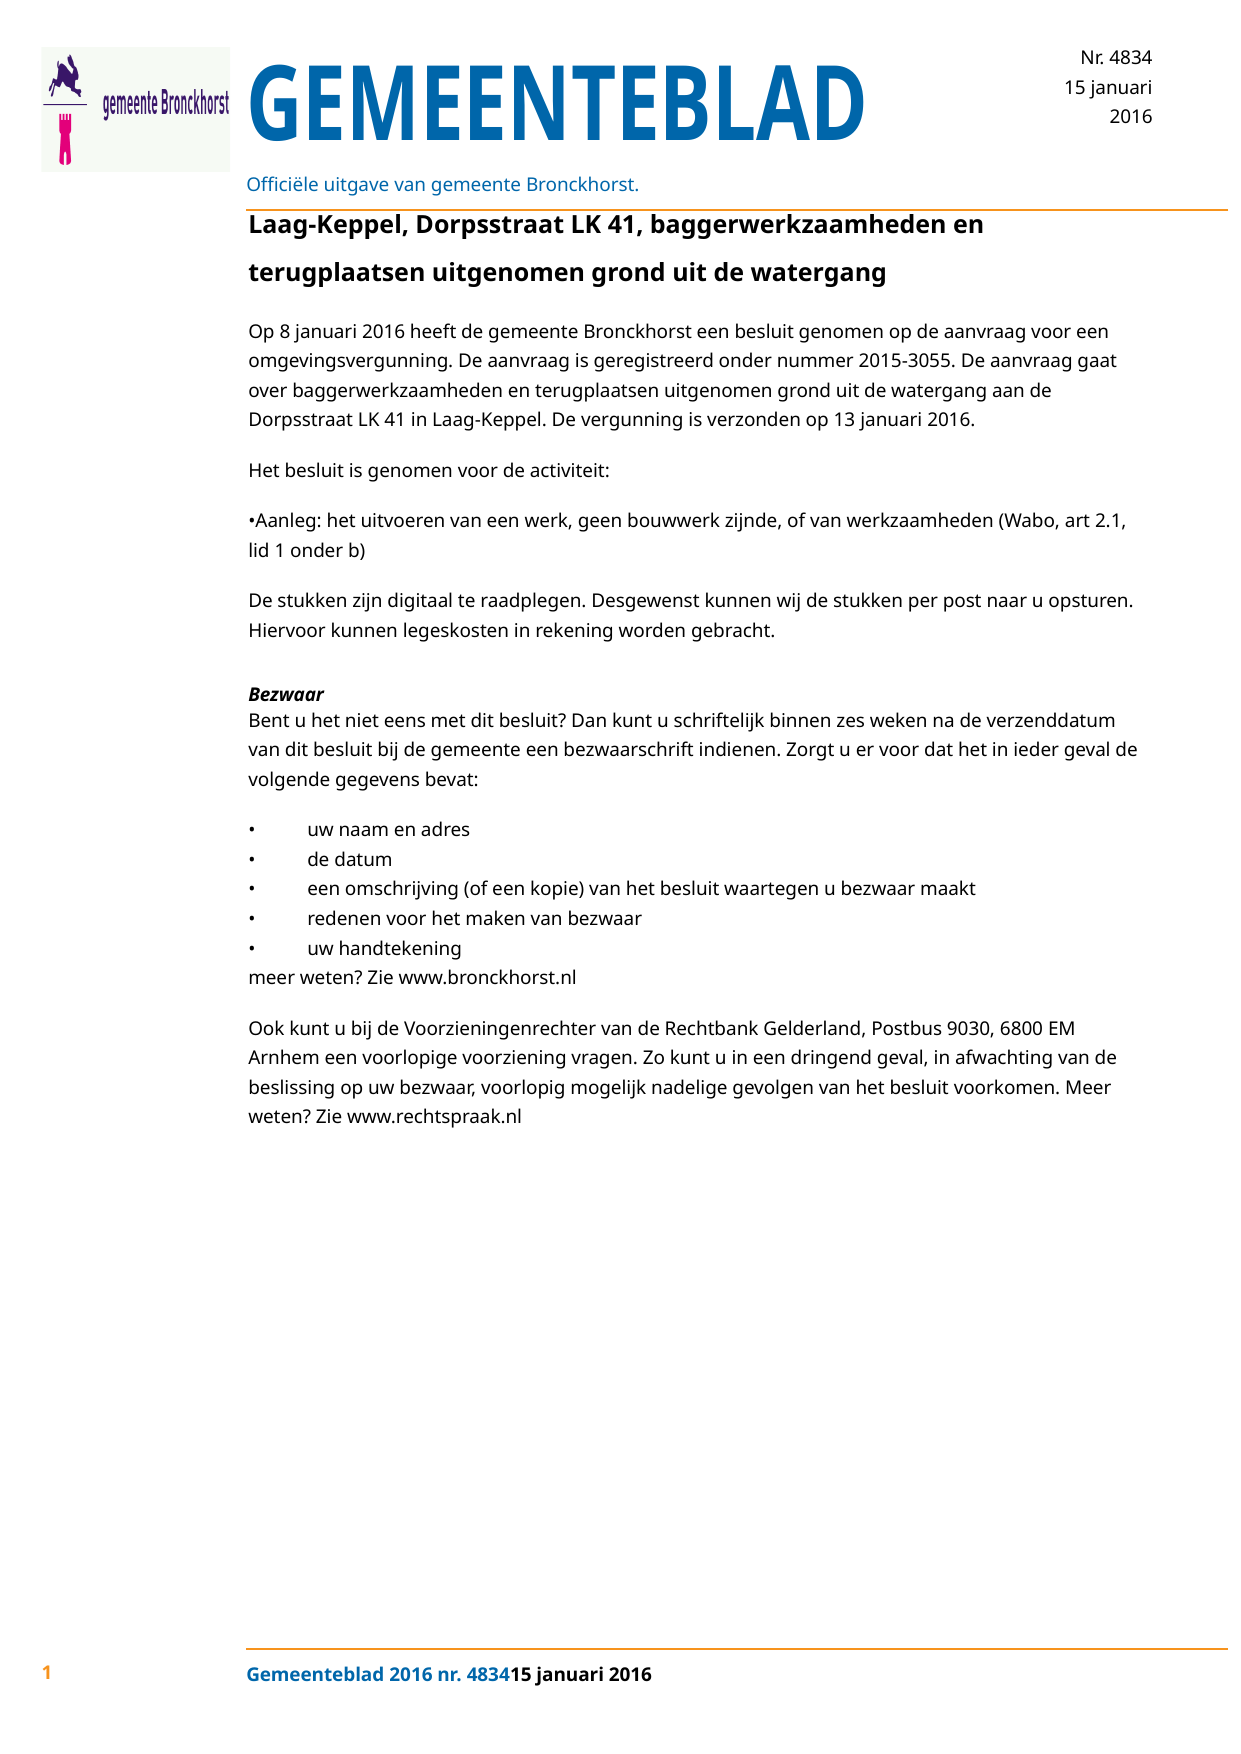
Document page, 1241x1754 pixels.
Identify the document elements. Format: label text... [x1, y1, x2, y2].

list een omschrijving (of een kopie) van het besluit waartegen u bezwaar maakt [248, 876, 1152, 901]
text Het besluit is genomen voor de activiteit: [248, 457, 1152, 483]
text Bezwaar [248, 681, 1152, 707]
list uw handtekening [248, 935, 1152, 960]
text Op 8 januari 2016 heeft de gemeente Bronckhorst een besluit genomen op de aanvraag voor een omgevingsvergunning. De aanvraag is geregistreerd onder nummer 2015-3055. De aanvraag gaat over baggerwerkzaamheden en terugplaatsen uitgenomen grond uit de watergang aan de Dorpsstraat LK 41 in Laag-Keppel. De vergunning is verzonden op 13 januari 2016. [248, 318, 1152, 432]
text Ook kunt u bij de Voorzieningenrechter van de Rechtbank Gelderland, Postbus 9030, 6800 EM Arnhem een voorlopige voorziening vragen. Zo kunt u in een dringend geval, in afwachting van de beslissing op uw bezwaar, voorlopig mogelijk nadelige gevolgen van het besluit voorkomen. Meer weten? Zie www.rechtspraak.nl [248, 1015, 1152, 1129]
list de datum [248, 846, 1152, 872]
text Bent u het niet eens met dit besluit? Dan kunt u schriftelijk binnen zes weken na de verzenddatum van dit besluit bij de gemeente een bezwaarschrift indienen. Zorgt u er voor dat het in ieder geval de volgende gegevens bevat: [248, 707, 1152, 792]
list redenen voor het maken van bezwaar [248, 905, 1152, 931]
list uw naam en adres [248, 816, 1152, 842]
text Laag-Keppel, Dorpsstraat LK 41, baggerwerkzaamheden en terugplaatsen uitgenomen grond uit de watergang [248, 211, 1152, 288]
picture [41, 47, 231, 172]
text De stukken zijn digitaal te raadplegen. Desgewenst kunnen wij de stukken per post naar u opsturen. Hiervoor kunnen legeskosten in rekening worden gebracht. [248, 587, 1152, 643]
text •Aanleg: het uitvoeren van een werk, geen bouwwerk zijnde, of van werkzaamheden (Wabo, art 2.1, lid 1 onder b) [248, 507, 1152, 563]
text meer weten? Zie www.bronckhorst.nl [248, 964, 1152, 990]
